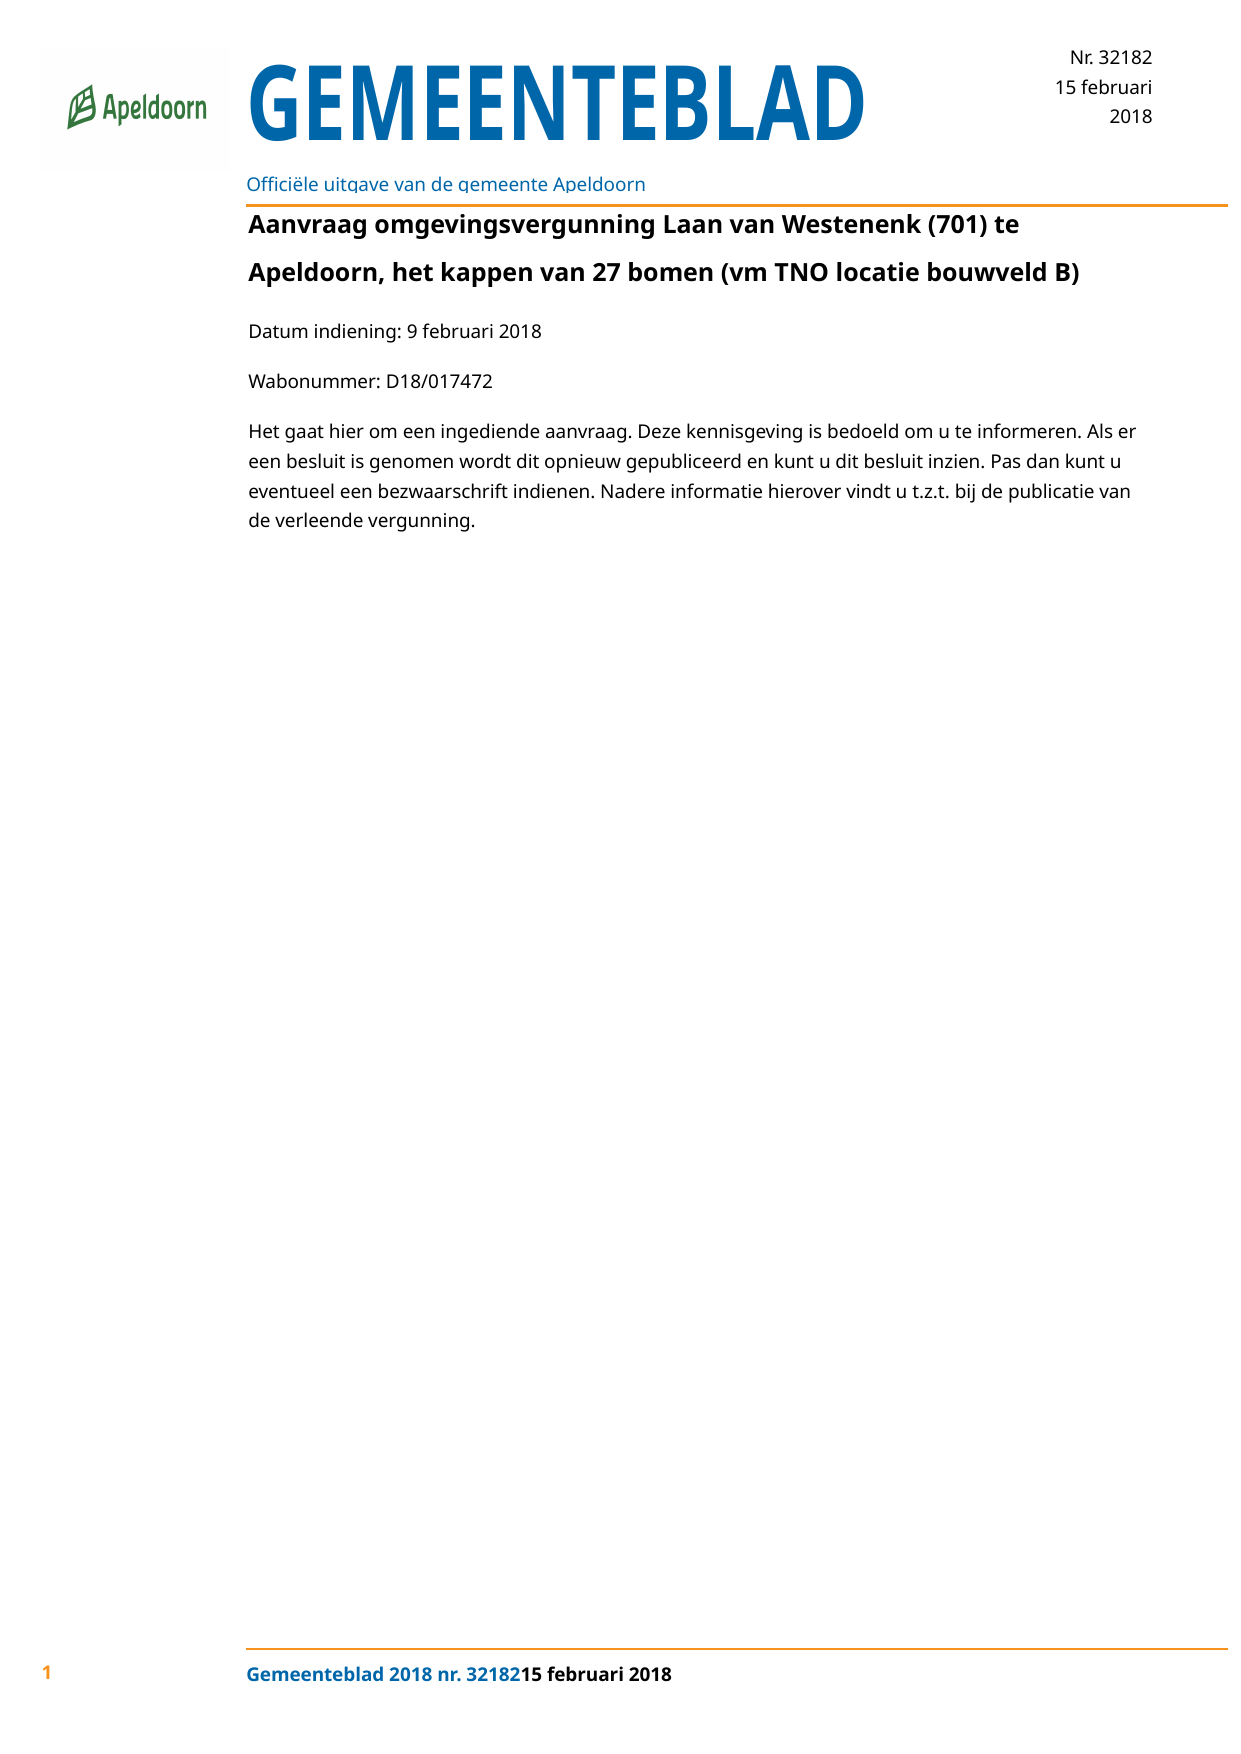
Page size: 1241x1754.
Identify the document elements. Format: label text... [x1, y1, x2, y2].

picture [41, 47, 231, 172]
text Wabonummer: D18/017472 [248, 368, 1152, 394]
text Het gaat hier om een ingediende aanvraag. Deze kennisgeving is bedoeld om u te informeren. Als er een besluit is genomen wordt dit opnieuw gepubliceerd en kunt u dit besluit inzien. Pas dan kunt u eventueel een bezwaarschrift indienen. Nadere informatie hierover vindt u t.z.t. bij de publicatie van de verleende vergunning. [248, 419, 1152, 533]
text Aanvraag omgevingsvergunning Laan van Westenenk (701) te Apeldoorn, het kappen van 27 bomen (vm TNO locatie bouwveld B) [248, 207, 1152, 288]
text Datum indiening: 9 februari 2018 [248, 318, 1152, 344]
